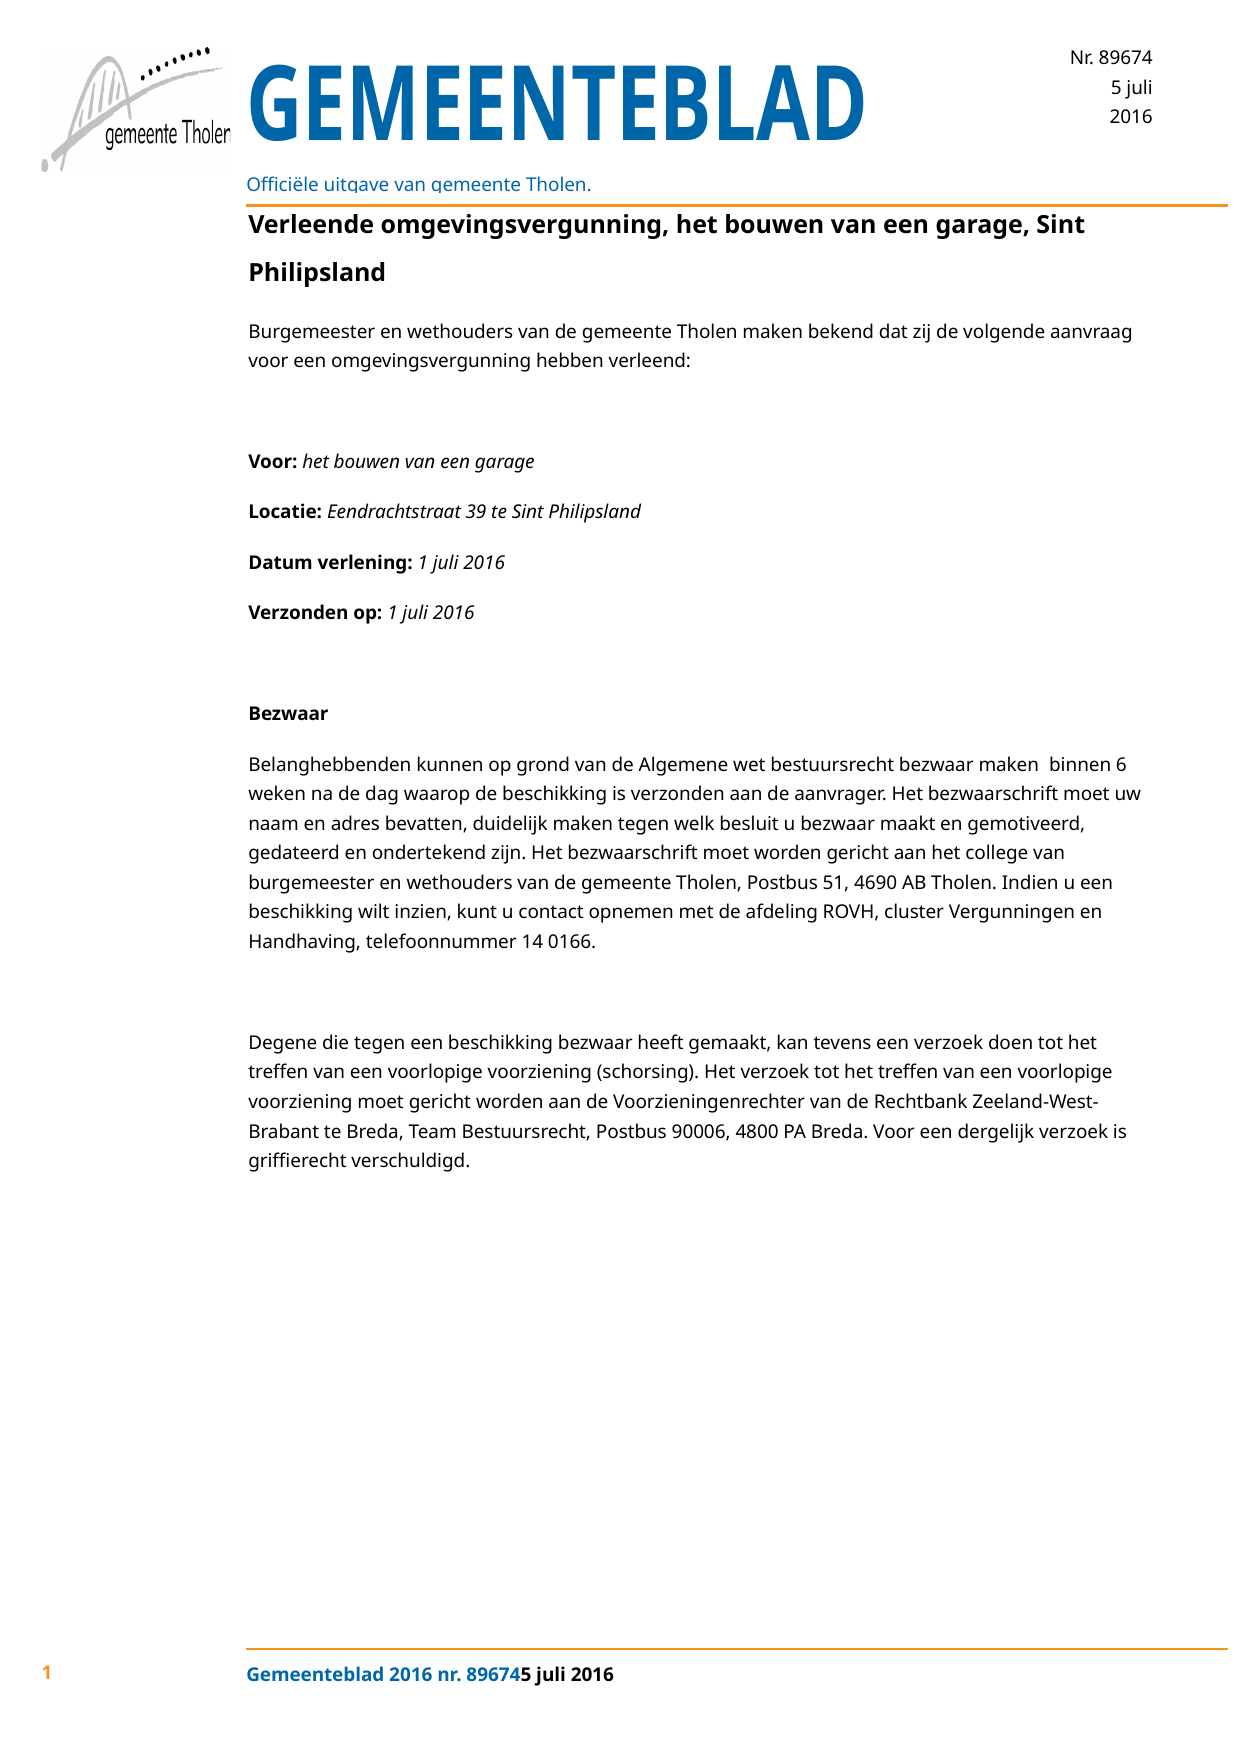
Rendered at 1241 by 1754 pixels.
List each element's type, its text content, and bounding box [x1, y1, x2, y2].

picture [41, 47, 231, 172]
text Voor: het bouwen van een garage [248, 448, 1152, 474]
text Verzonden op: 1 juli 2016 [248, 599, 1152, 625]
text Burgemeester en wethouders van de gemeente Tholen maken bekend dat zij de volgende aanvraag voor een omgevingsvergunning hebben verleend: [248, 318, 1152, 373]
text Degene die tegen een beschikking bezwaar heeft gemaakt, kan tevens een verzoek doen tot het treffen van een voorlopige voorziening (schorsing). Het verzoek tot het treffen van een voorlopige voorziening moet gericht worden aan de Voorzieningenrechter van de Rechtbank Zeeland-West-Brabant te Breda, Team Bestuursrecht, Postbus 90006, 4800 PA Breda. Voor een dergelijk verzoek is griffierecht verschuldigd. [248, 1029, 1152, 1173]
text Belanghebbenden kunnen op grond van de Algemene wet bestuursrecht bezwaar maken binnen 6 weken na de dag waarop de beschikking is verzonden aan de aanvrager. Het bezwaarschrift moet uw naam en adres bevatten, duidelijk maken tegen welk besluit u bezwaar maakt en gemotiveerd, gedateerd en ondertekend zijn. Het bezwaarschrift moet worden gericht aan het college van burgemeester en wethouders van de gemeente Tholen, Postbus 51, 4690 AB Tholen. Indien u een beschikking wilt inzien, kunt u contact opnemen met de afdeling ROVH, cluster Vergunningen en Handhaving, telefoonnummer 14 0166. [248, 751, 1152, 954]
text Locatie: Eendrachtstraat 39 te Sint Philipsland [248, 499, 1152, 524]
text Bezwaar [248, 700, 1152, 726]
text Verleende omgevingsvergunning, het bouwen van een garage, Sint Philipsland [248, 207, 1152, 288]
text Datum verlening: 1 juli 2016 [248, 549, 1152, 575]
